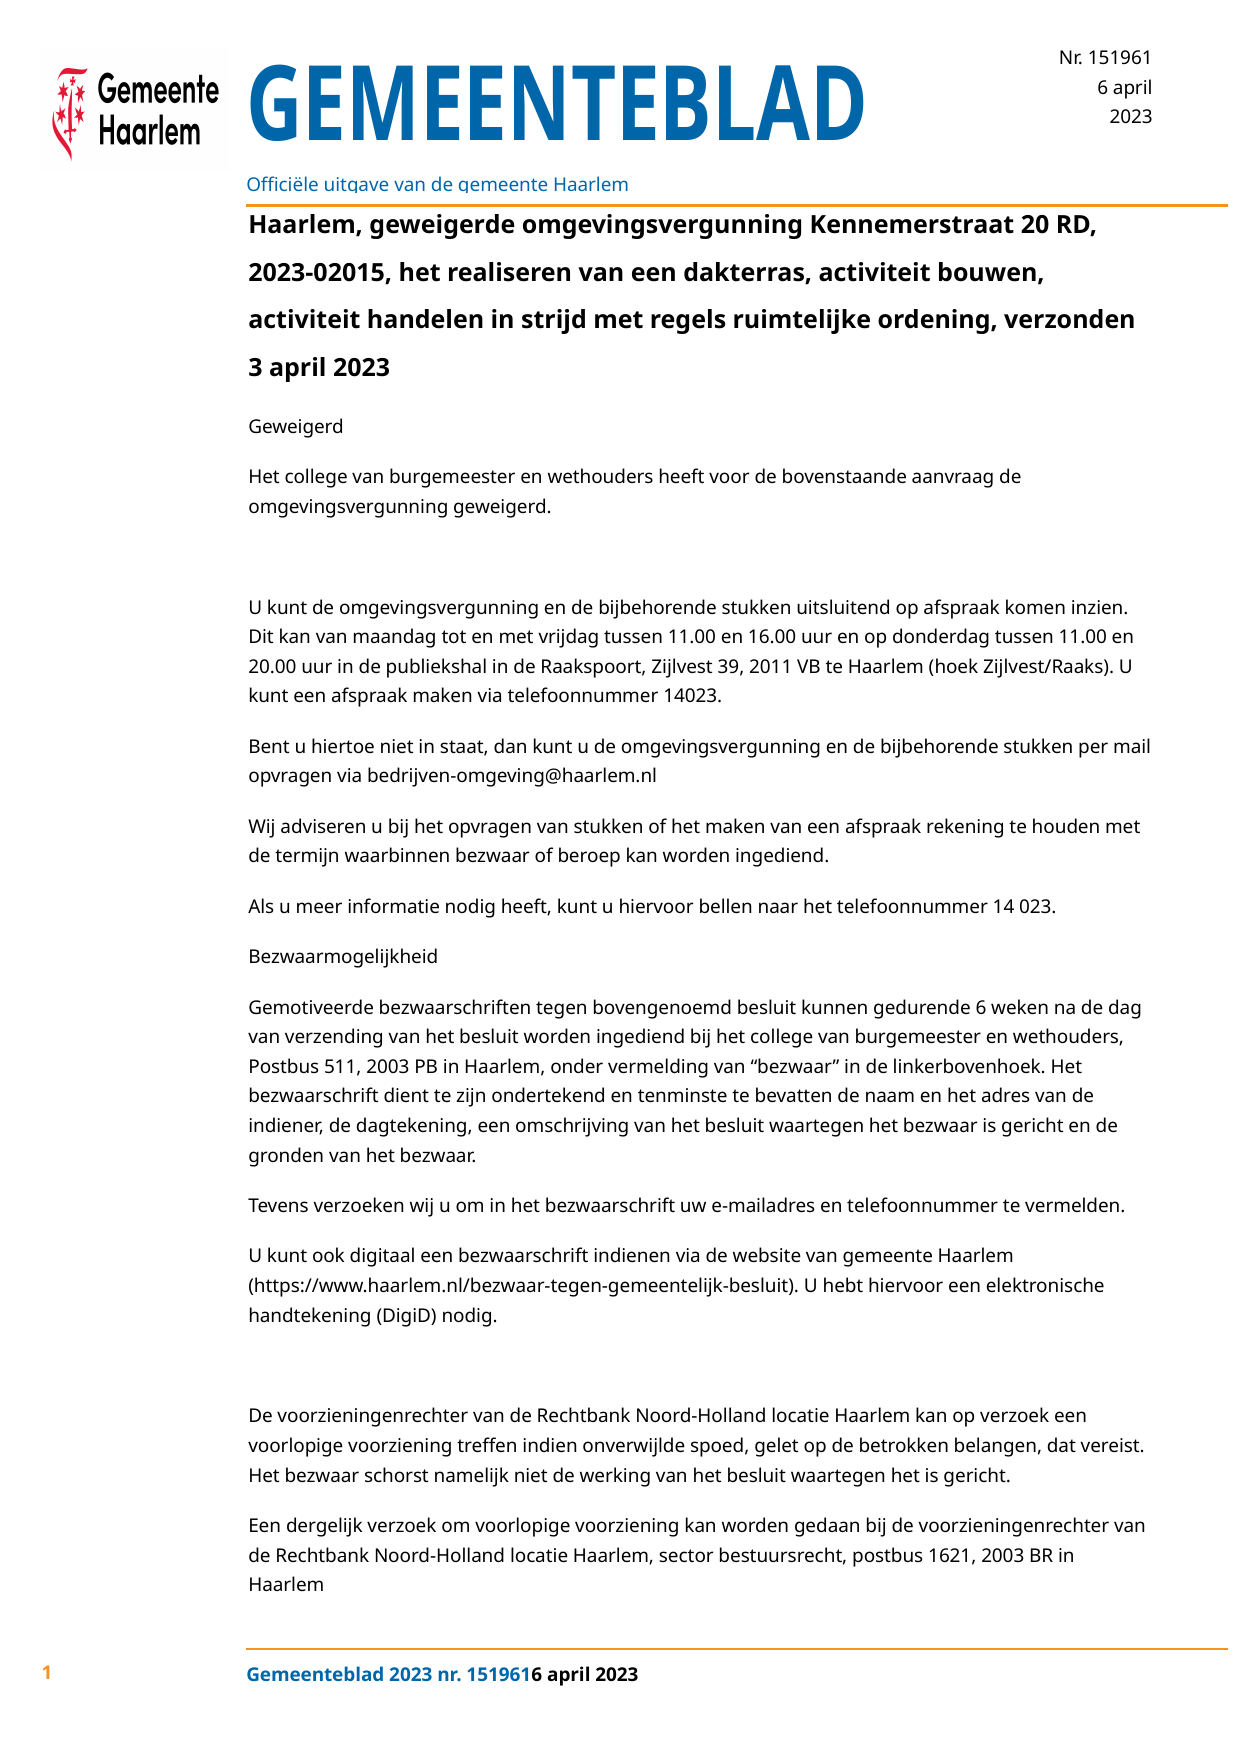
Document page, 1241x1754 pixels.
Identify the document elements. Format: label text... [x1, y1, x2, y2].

text Bent u hiertoe niet in staat, dan kunt u de omgevingsvergunning en de bijbehorende stukken per mail opvragen via bedrijven-omgeving@haarlem.nl [248, 733, 1152, 788]
text Wij adviseren u bij het opvragen van stukken of het maken van een afspraak rekening te houden met de termijn waarbinnen bezwaar of beroep kan worden ingediend. [248, 813, 1152, 868]
text De voorzieningenrechter van de Rechtbank Noord-Holland locatie Haarlem kan op verzoek een voorlopige voorziening treffen indien onverwijlde spoed, gelet op de betrokken belangen, dat vereist. Het bezwaar schorst namelijk niet de werking van het besluit waartegen het is gericht. [248, 1403, 1152, 1488]
text Tevens verzoeken wij u om in het bezwaarschrift uw e-mailadres en telefoonnummer te vermelden. [248, 1192, 1152, 1218]
text Als u meer informatie nodig heeft, kunt u hiervoor bellen naar het telefoonnummer 14 023. [248, 893, 1152, 919]
text Geweigerd [248, 413, 1152, 439]
text Gemotiveerde bezwaarschriften tegen bovengenoemd besluit kunnen gedurende 6 weken na de dag van verzending van het besluit worden ingediend bij het college van burgemeester en wethouders, Postbus 511, 2003 PB in Haarlem, onder vermelding van “bezwaar” in de linkerbovenhoek. Het bezwaarschrift dient te zijn ondertekend en tenminste te bevatten de naam en het adres van de indiener, de dagtekening, een omschrijving van het besluit waartegen het bezwaar is gericht en de gronden van het bezwaar. [248, 994, 1152, 1168]
text Bezwaarmogelijkheid [248, 943, 1152, 969]
text U kunt ook digitaal een bezwaarschrift indienen via de website van gemeente Haarlem (https://www.haarlem.nl/bezwaar-tegen-gemeentelijk-besluit). U hebt hiervoor een elektronische handtekening (DigiD) nodig. [248, 1243, 1152, 1328]
picture [41, 47, 231, 172]
text Haarlem, geweigerde omgevingsvergunning Kennemerstraat 20 RD, 2023-02015, het realiseren van een dakterras, activiteit bouwen, activiteit handelen in strijd met regels ruimtelijke ordening, verzonden 3 april 2023 [248, 207, 1152, 384]
text Een dergelijk verzoek om voorlopige voorziening kan worden gedaan bij de voorzieningenrechter van de Rechtbank Noord-Holland locatie Haarlem, sector bestuursrecht, postbus 1621, 2003 BR in Haarlem [248, 1512, 1152, 1597]
text Het college van burgemeester en wethouders heeft voor de bovenstaande aanvraag de omgevingsvergunning geweigerd. [248, 463, 1152, 519]
text U kunt de omgevingsvergunning en de bijbehorende stukken uitsluitend op afspraak komen inzien. Dit kan van maandag tot en met vrijdag tussen 11.00 en 16.00 uur en op donderdag tussen 11.00 en 20.00 uur in de publiekshal in de Raakspoort, Zijlvest 39, 2011 VB te Haarlem (hoek Zijlvest/Raaks). U kunt een afspraak maken via telefoonnummer 14023. [248, 594, 1152, 708]
